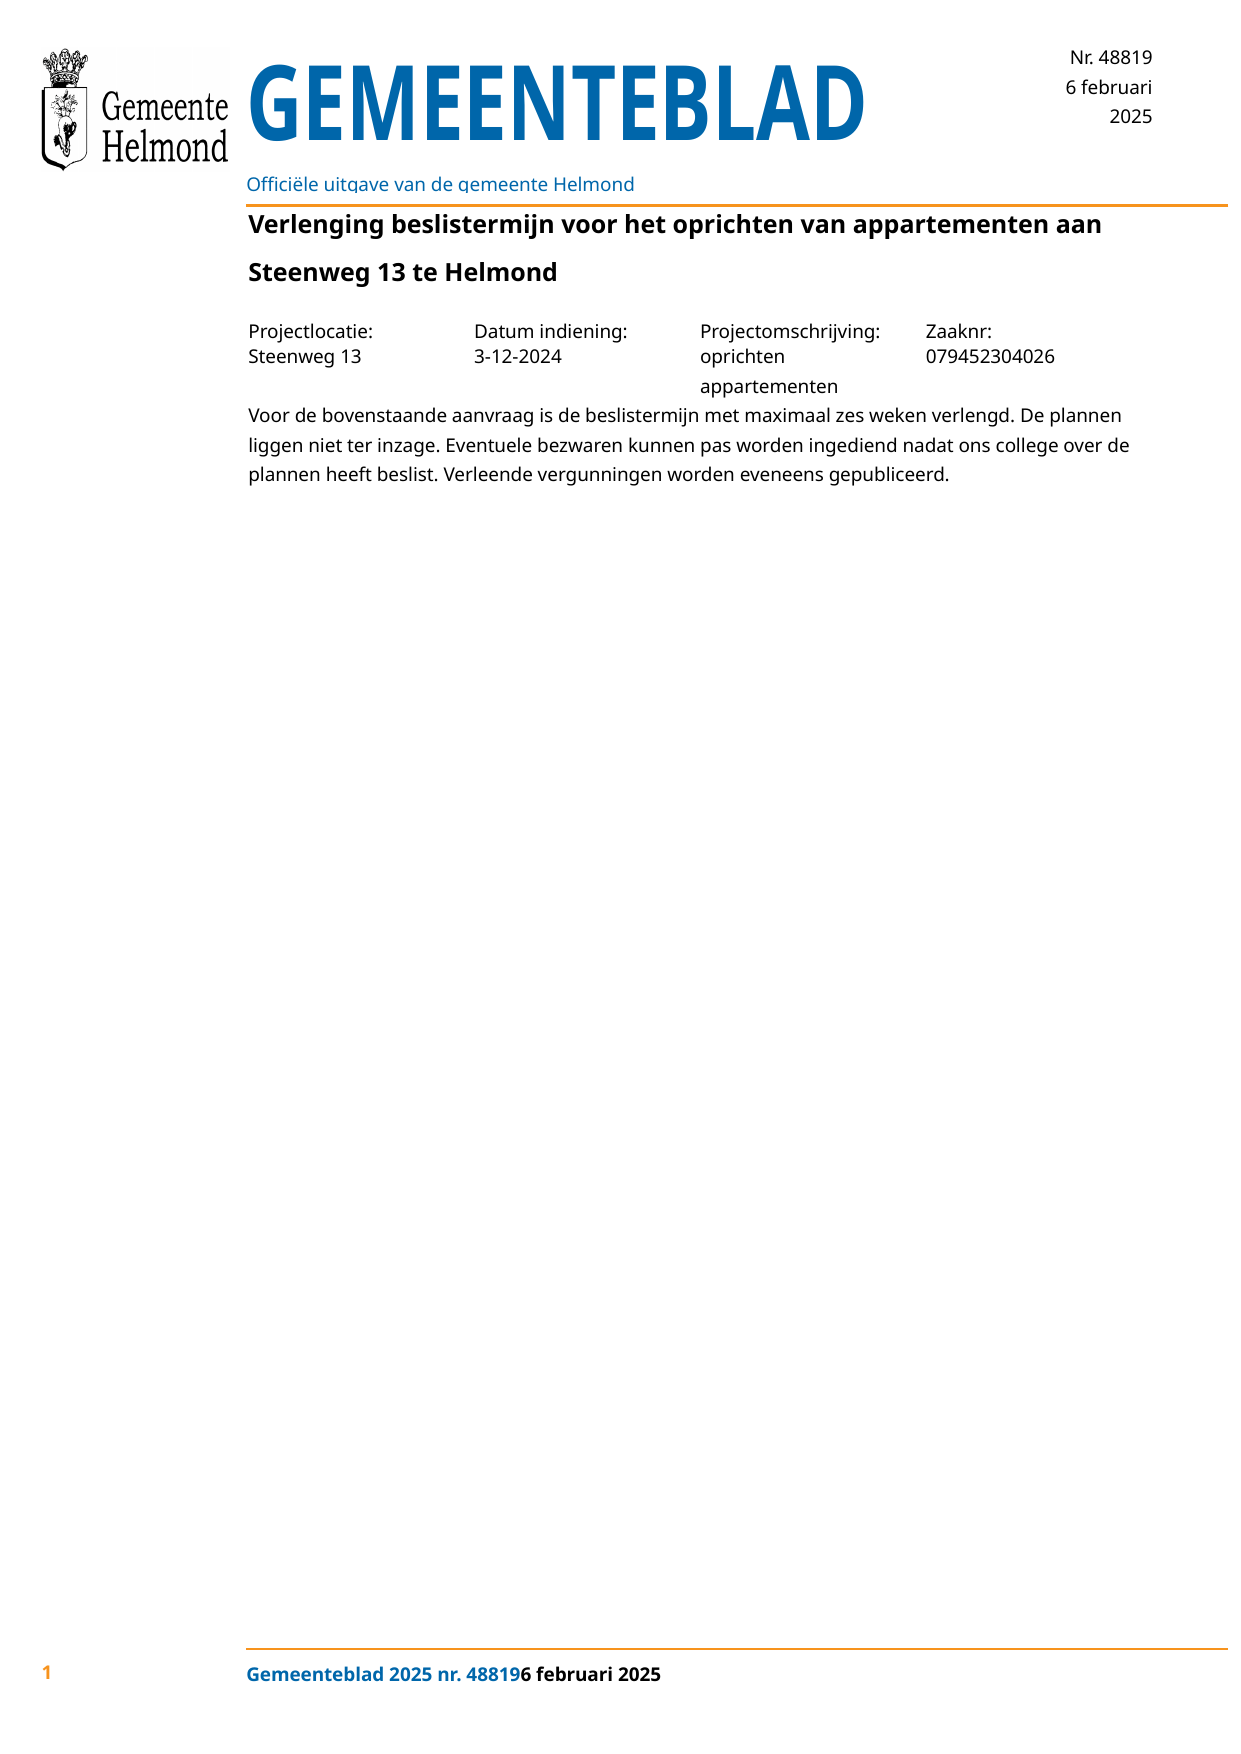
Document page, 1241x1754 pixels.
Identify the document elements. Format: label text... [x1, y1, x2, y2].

table_header Projectlocatie: [248, 318, 474, 344]
table_header Projectomschrijving: [700, 318, 926, 344]
table_header Datum indiening: [474, 318, 700, 344]
table_cell 079452304026 [926, 344, 1152, 399]
picture [41, 47, 231, 172]
table_cell 3-12-2024 [474, 344, 700, 399]
text Voor de bovenstaande aanvraag is de beslistermijn met maximaal zes weken verlengd. De plannen liggen niet ter inzage. Eventuele bezwaren kunnen pas worden ingediend nadat ons college over de plannen heeft beslist. Verleende vergunningen worden eveneens gepubliceerd. [248, 402, 1152, 487]
table_cell oprichten appartementen [700, 344, 926, 399]
table_cell Steenweg 13 [248, 344, 474, 399]
text Verlenging beslistermijn voor het oprichten van appartementen aan Steenweg 13 te Helmond [248, 207, 1152, 288]
table_header Zaaknr: [926, 318, 1152, 344]
